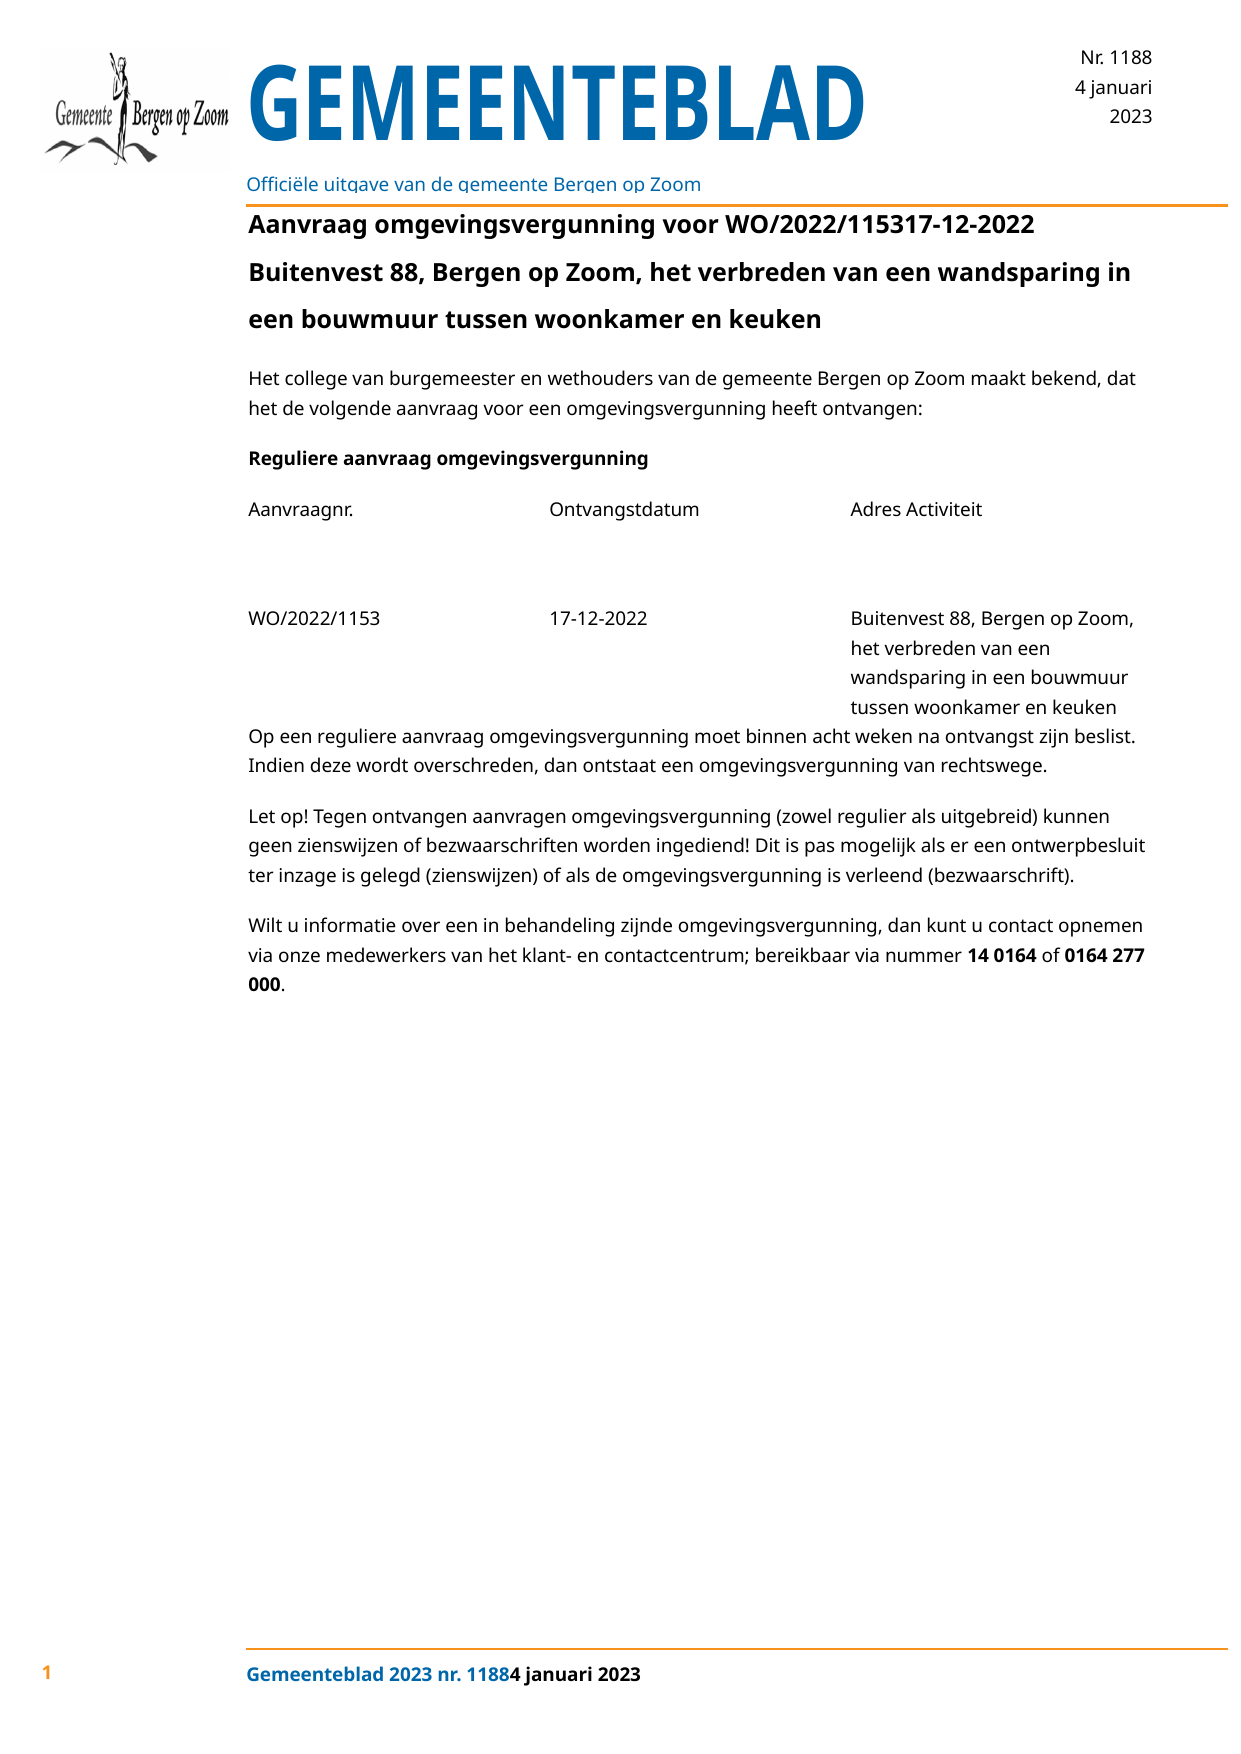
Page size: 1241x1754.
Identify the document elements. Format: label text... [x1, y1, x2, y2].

table_header WO/2022/1153 [248, 605, 549, 719]
table_header Adres Activiteit [850, 496, 1152, 551]
picture [41, 47, 231, 172]
text Op een reguliere aanvraag omgevingsvergunning moet binnen acht weken na ontvangst zijn beslist. Indien deze wordt overschreden, dan ontstaat een omgevingsvergunning van rechtswege. [248, 723, 1152, 778]
text Reguliere aanvraag omgevingsvergunning [248, 446, 1152, 471]
table_header Ontvangstdatum [549, 496, 850, 551]
text Aanvraag omgevingsvergunning voor WO/2022/115317-12-2022 Buitenvest 88, Bergen op Zoom, het verbreden van een wandsparing in een bouwmuur tussen woonkamer en keuken [248, 207, 1152, 336]
table_header Aanvraagnr. [248, 496, 549, 551]
text Wilt u informatie over een in behandeling zijnde omgevingsvergunning, dan kunt u contact opnemen via onze medewerkers van het klant- en contactcentrum; bereikbaar via nummer 14 0164 of 0164 277 000. [248, 912, 1152, 997]
text Het college van burgemeester en wethouders van de gemeente Bergen op Zoom maakt bekend, dat het de volgende aanvraag voor een omgevingsvergunning heeft ontvangen: [248, 366, 1152, 421]
table_header Buitenvest 88, Bergen op Zoom, het verbreden van een wandsparing in een bouwmuur tussen woonkamer en keuken [850, 605, 1152, 719]
table_header 17-12-2022 [549, 605, 850, 719]
text Let op! Tegen ontvangen aanvragen omgevingsvergunning (zowel regulier als uitgebreid) kunnen geen zienswijzen of bezwaarschriften worden ingediend! Dit is pas mogelijk als er een ontwerpbesluit ter inzage is gelegd (zienswijzen) of als de omgevingsvergunning is verleend (bezwaarschrift). [248, 803, 1152, 888]
